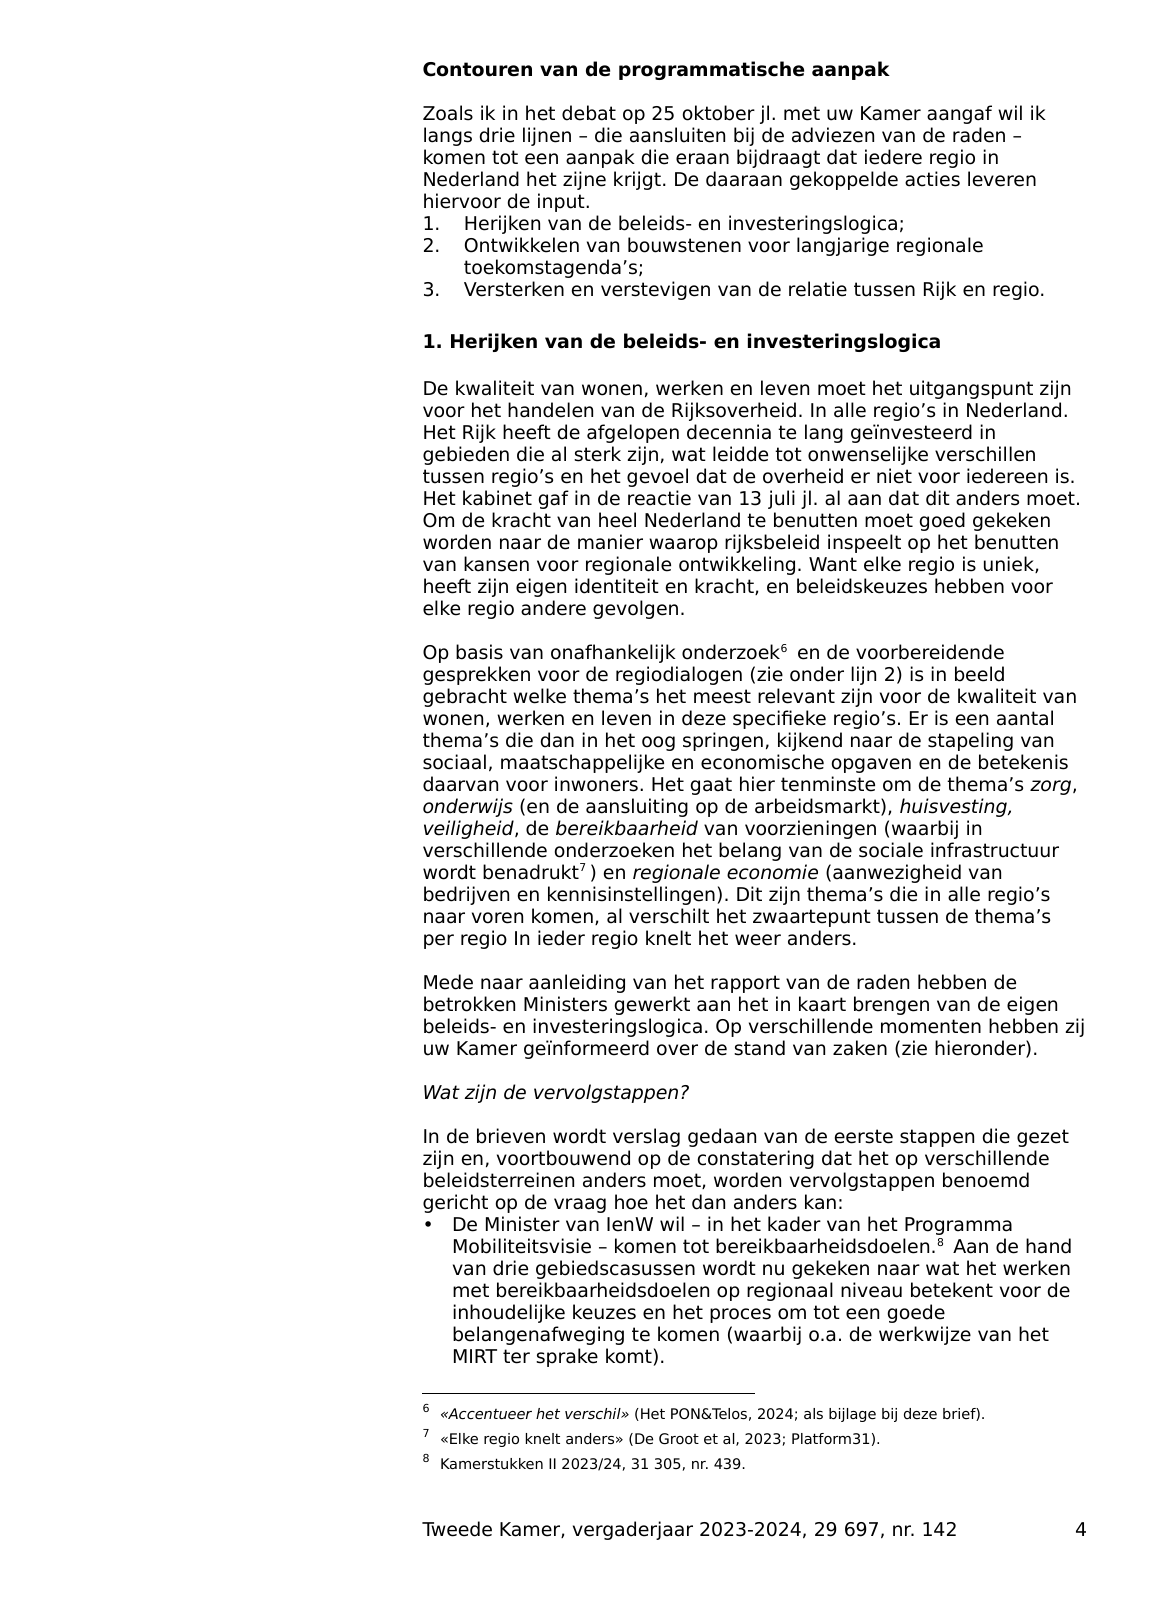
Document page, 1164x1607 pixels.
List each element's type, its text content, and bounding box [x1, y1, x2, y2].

text 2. Ontwikkelen van bouwstenen voor langjarige regionale toekomstagenda’s; [422, 235, 1087, 279]
text • De Minister van IenW wil – in het kader van het Programma Mobiliteitsvisie – komen tot bereikbaarheidsdoelen. Aan de hand van drie gebiedscasussen wordt nu gekeken naar wat het werken met bereikbaarheidsdoelen op regionaal niveau betekent voor de inhoudelijke keuzes en het proces om tot een goede belangenafweging te komen (waarbij o.a. de werkwijze van het MIRT ter sprake komt). [422, 1214, 1087, 1368]
text Op basis van onafhankelijk onderzoek en de voorbereidende gesprekken voor de regiodialogen (zie onder lijn 2) is in beeld gebracht welke thema’s het meest relevant zijn voor de kwaliteit van wonen, werken en leven in deze specifieke regio’s. Er is een aantal thema’s die dan in het oog springen, kijkend naar de stapeling van sociaal, maatschappelijke en economische opgaven en de betekenis daarvan voor inwoners. Het gaat hier tenminste om de thema’s zorg, onderwijs (en de aansluiting op de arbeidsmarkt), huisvesting, veiligheid, de bereikbaarheid van voorzieningen (waarbij in verschillende onderzoeken het belang van de sociale infrastructuur wordt benadrukt) en regionale economie (aanwezigheid van bedrijven en kennisinstellingen). Dit zijn thema’s die in alle regio’s naar voren komen, al verschilt het zwaartepunt tussen de thema’s per regio In ieder regio knelt het weer anders. [422, 642, 1087, 950]
text 3. Versterken en verstevigen van de relatie tussen Rijk en regio. [422, 279, 1087, 301]
text «Elke regio knelt anders» (De Groot et al, 2023; Platform31). [422, 1427, 1087, 1449]
text Mede naar aanleiding van het rapport van de raden hebben de betrokken Ministers gewerkt aan het in kaart brengen van de eigen beleids- en investeringslogica. Op verschillende momenten hebben zij uw Kamer geïnformeerd over de stand van zaken (zie hieronder). [422, 972, 1087, 1060]
text Kamerstukken II 2023/24, 31 305, nr. 439. [422, 1452, 1087, 1474]
subtitle 1. Herijken van de beleids- en investeringslogica [422, 331, 1087, 353]
text De kwaliteit van wonen, werken en leven moet het uitgangspunt zijn voor het handelen van de Rijksoverheid. In alle regio’s in Nederland. Het Rijk heeft de afgelopen decennia te lang geïnvesteerd in gebieden die al sterk zijn, wat leidde tot onwenselijke verschillen tussen regio’s en het gevoel dat de overheid er niet voor iedereen is. Het kabinet gaf in de reactie van 13 juli jl. al aan dat dit anders moet. Om de kracht van heel Nederland te benutten moet goed gekeken worden naar de manier waarop rijksbeleid inspeelt op het benutten van kansen voor regionale ontwikkeling. Want elke regio is uniek, heeft zijn eigen identiteit en kracht, en beleidskeuzes hebben voor elke regio andere gevolgen. [422, 378, 1087, 620]
text 1. Herijken van de beleids- en investeringslogica; [422, 213, 1087, 235]
subtitle Contouren van de programmatische aanpak [422, 59, 1087, 81]
subtitle Wat zijn de vervolgstappen? [422, 1082, 1087, 1104]
text «Accentueer het verschil» (Het PON&Telos, 2024; als bijlage bij deze brief). [422, 1402, 1087, 1424]
text Zoals ik in het debat op 25 oktober jl. met uw Kamer aangaf wil ik langs drie lijnen – die aansluiten bij de adviezen van de raden – komen tot een aanpak die eraan bijdraagt dat iedere regio in Nederland het zijne krijgt. De daaraan gekoppelde acties leveren hiervoor de input. [422, 103, 1087, 213]
text In de brieven wordt verslag gedaan van de eerste stappen die gezet zijn en, voortbouwend op de constatering dat het op verschillende beleidsterreinen anders moet, worden vervolgstappen benoemd gericht op de vraag hoe het dan anders kan: [422, 1126, 1087, 1214]
